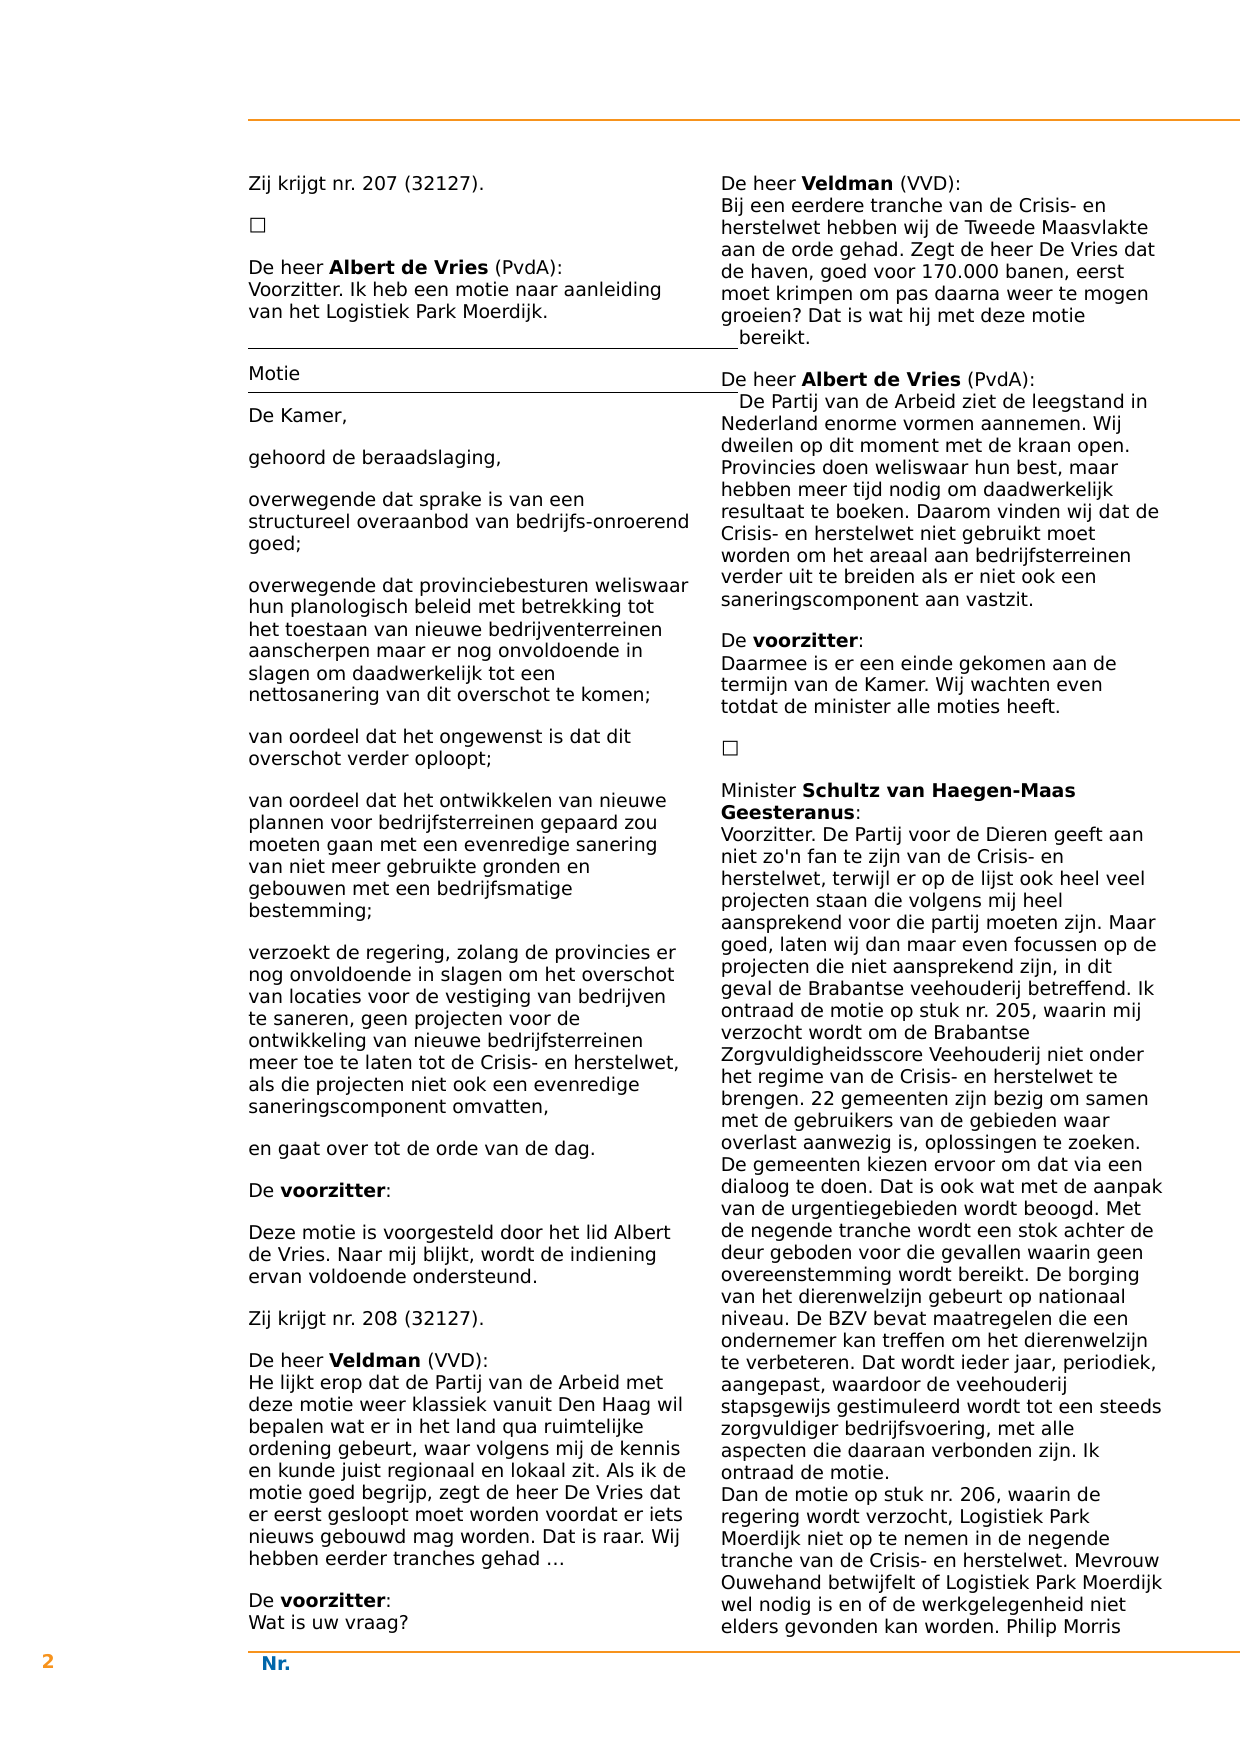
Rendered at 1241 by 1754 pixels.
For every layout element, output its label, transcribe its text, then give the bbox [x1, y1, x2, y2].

text De voorzitter: [248, 1590, 691, 1612]
text Zij krijgt nr. 208 (32127). [248, 1308, 691, 1330]
text Deze motie is voorgesteld door het lid Albert de Vries. Naar mij blijkt, wordt de indiening ervan voldoende ondersteund. [248, 1222, 691, 1288]
text Voorzitter. De Partij voor de Dieren geeft aan niet zo'n fan te zijn van de Crisis- en herstelwet, terwijl er op de lijst ook heel veel projecten staan die volgens mij heel aansprekend voor die partij moeten zijn. Maar goed, laten wij dan maar even focussen op de projecten die niet aansprekend zijn, in dit geval de Brabantse veehouderij betreffend. Ik ontraad de motie op stuk nr. 205, waarin mij verzocht wordt om de Brabantse Zorgvuldigheidsscore Veehouderij niet onder het regime van de Crisis- en herstelwet te brengen. 22 gemeenten zijn bezig om samen met de gebruikers van de gebieden waar overlast aanwezig is, oplossingen te zoeken. De gemeenten kiezen ervoor om dat via een dialoog te doen. Dat is ook wat met de aanpak van de urgentiegebieden wordt beoogd. Met de negende tranche wordt een stok achter de deur geboden voor die gevallen waarin geen overeenstemming wordt bereikt. De borging van het dierenwelzijn gebeurt op nationaal niveau. De BZV bevat maatregelen die een ondernemer kan treffen om het dierenwelzijn te verbeteren. Dat wordt ieder jaar, periodiek, aangepast, waardoor de veehouderij stapsgewijs gestimuleerd wordt tot een steeds zorgvuldiger bedrijfsvoering, met alle aspecten die daaraan verbonden zijn. Ik ontraad de motie. [721, 824, 1163, 1484]
text overwegende dat sprake is van een structureel overaanbod van bedrijfs-onroerend goed; [248, 488, 691, 554]
text De heer Veldman (VVD): [721, 173, 1163, 195]
text De Kamer, [248, 404, 691, 427]
text verzoekt de regering, zolang de provincies er nog onvoldoende in slagen om het overschot van locaties voor de vestiging van bedrijven te saneren, geen projecten voor de ontwikkeling van nieuwe bedrijfsterreinen meer toe te laten tot de Crisis- en herstelwet, als die projecten niet ook een evenredige saneringscomponent omvatten, [248, 942, 691, 1118]
text Dan de motie op stuk nr. 206, waarin de regering wordt verzocht, Logistiek Park Moerdijk niet op te nemen in de negende tranche van de Crisis- en herstelwet. Mevrouw Ouwehand betwijfelt of Logistiek Park Moerdijk wel nodig is en of de werkgelegenheid niet elders gevonden kan worden. Philip Morris [721, 1484, 1163, 1637]
text De voorzitter: [721, 630, 1163, 652]
text Motie [248, 363, 691, 384]
text en gaat over tot de orde van de dag. [248, 1138, 691, 1160]
text Minister Schultz van Haegen-Maas Geesteranus: [721, 780, 1163, 824]
text Daarmee is er een einde gekomen aan de termijn van de Kamer. Wij wachten even totdat de minister alle moties heeft. [721, 652, 1163, 718]
text De Partij van de Arbeid ziet de leegstand in Nederland enorme vormen aannemen. Wij dweilen op dit moment met de kraan open. Provincies doen weliswaar hun best, maar hebben meer tijd nodig om daadwerkelijk resultaat te boeken. Daarom vinden wij dat de Crisis- en herstelwet niet gebruikt moet worden om het areaal aan bedrijfsterreinen verder uit te breiden als er niet ook een saneringscomponent aan vastzit. [721, 391, 1163, 610]
text ⬜ [248, 215, 691, 237]
text Voorzitter. Ik heb een motie naar aanleiding van het Logistiek Park Moerdijk. [248, 279, 691, 323]
text He lijkt erop dat de Partij van de Arbeid met deze motie weer klassiek vanuit Den Haag wil bepalen wat er in het land qua ruimtelijke ordening gebeurt, waar volgens mij de kennis en kunde juist regionaal en lokaal zit. Als ik de motie goed begrijp, zegt de heer De Vries dat er eerst gesloopt moet worden voordat er iets nieuws gebouwd mag worden. Dat is raar. Wij hebben eerder tranches gehad … [248, 1372, 691, 1570]
text gehoord de beraadslaging, [248, 447, 691, 468]
text van oordeel dat het ongewenst is dat dit overschot verder oploopt; [248, 726, 691, 770]
text De heer Albert de Vries (PvdA): [248, 257, 691, 279]
text De heer Veldman (VVD): [248, 1350, 691, 1372]
text ⬜ [721, 738, 1163, 760]
text Zij krijgt nr. 207 (32127). [248, 173, 691, 195]
text van oordeel dat het ontwikkelen van nieuwe plannen voor bedrijfsterreinen gepaard zou moeten gaan met een evenredige sanering van niet meer gebruikte gronden en gebouwen met een bedrijfsmatige bestemming; [248, 790, 691, 922]
text Wat is uw vraag? [248, 1612, 691, 1634]
text overwegende dat provinciebesturen weliswaar hun planologisch beleid met betrekking tot het toestaan van nieuwe bedrijventerreinen aanscherpen maar er nog onvoldoende in slagen om daadwerkelijk tot een nettosanering van dit overschot te komen; [248, 574, 691, 706]
text De voorzitter: [248, 1180, 691, 1202]
text De heer Albert de Vries (PvdA): [721, 369, 1163, 391]
text Bij een eerdere tranche van de Crisis- en herstelwet hebben wij de Tweede Maasvlakte aan de orde gehad. Zegt de heer De Vries dat de haven, goed voor 170.000 banen, eerst moet krimpen om pas daarna weer te mogen groeien? Dat is wat hij met deze motie bereikt. [721, 195, 1163, 349]
